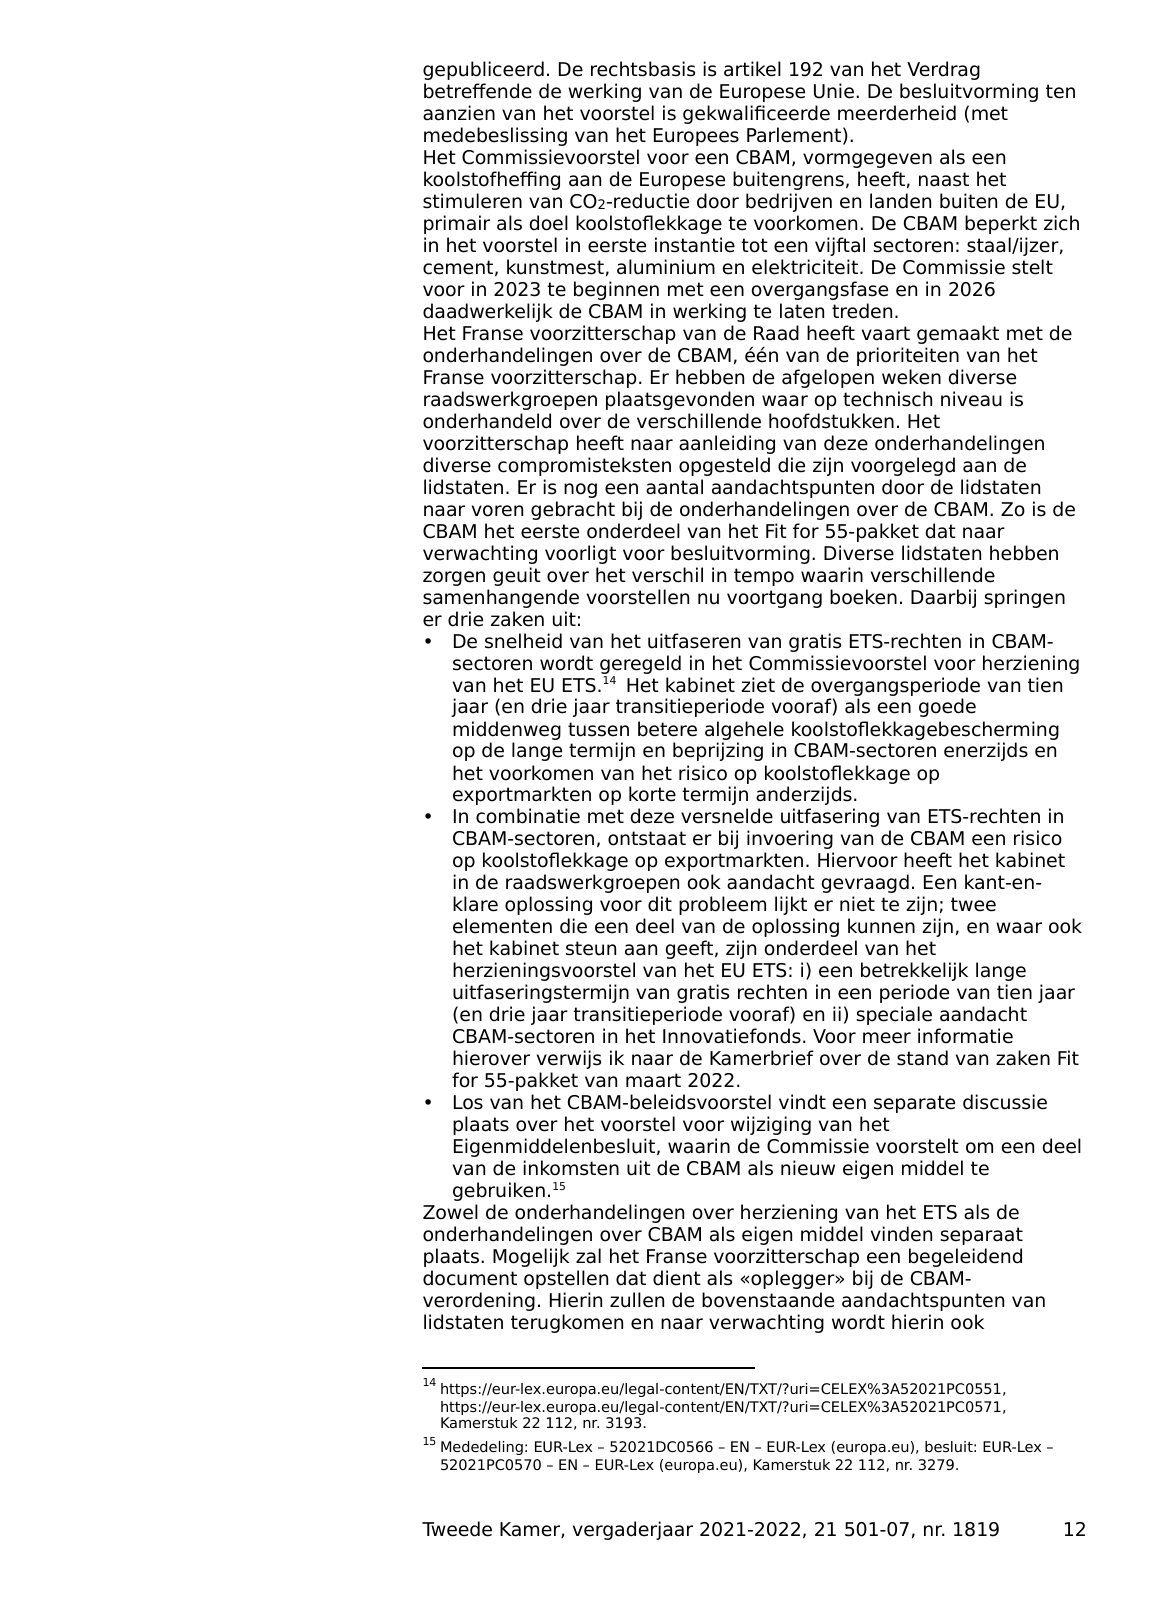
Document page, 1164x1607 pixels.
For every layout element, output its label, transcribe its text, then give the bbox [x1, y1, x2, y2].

text Het Commissievoorstel voor een CBAM, vormgegeven als een koolstofheffing aan de Europese buitengrens, heeft, naast het stimuleren van CO2-reductie door bedrijven en landen buiten de EU, primair als doel koolstoflekkage te voorkomen. De CBAM beperkt zich in het voorstel in eerste instantie tot een vijftal sectoren: staal/ijzer, cement, kunstmest, aluminium en elektriciteit. De Commissie stelt voor in 2023 te beginnen met een overgangsfase en in 2026 daadwerkelijk de CBAM in werking te laten treden. [422, 147, 1087, 323]
text Zowel de onderhandelingen over herziening van het ETS als de onderhandelingen over CBAM als eigen middel vinden separaat plaats. Mogelijk zal het Franse voorzitterschap een begeleidend document opstellen dat dient als «oplegger» bij de CBAM-verordening. Hierin zullen de bovenstaande aandachtspunten van lidstaten terugkomen en naar verwachting wordt hierin ook [422, 1202, 1087, 1334]
text gepubliceerd. De rechtsbasis is artikel 192 van het Verdrag betreffende de werking van de Europese Unie. De besluitvorming ten aanzien van het voorstel is gekwalificeerde meerderheid (met medebeslissing van het Europees Parlement). [422, 59, 1087, 147]
text Het Franse voorzitterschap van de Raad heeft vaart gemaakt met de onderhandelingen over de CBAM, één van de prioriteiten van het Franse voorzitterschap. Er hebben de afgelopen weken diverse raadswerkgroepen plaatsgevonden waar op technisch niveau is onderhandeld over de verschillende hoofdstukken. Het voorzitterschap heeft naar aanleiding van deze onderhandelingen diverse compromisteksten opgesteld die zijn voorgelegd aan de lidstaten. Er is nog een aantal aandachtspunten door de lidstaten naar voren gebracht bij de onderhandelingen over de CBAM. Zo is de CBAM het eerste onderdeel van het Fit for 55-pakket dat naar verwachting voorligt voor besluitvorming. Diverse lidstaten hebben zorgen geuit over het verschil in tempo waarin verschillende samenhangende voorstellen nu voortgang boeken. Daarbij springen er drie zaken uit: [422, 323, 1087, 631]
text Mededeling: EUR-Lex – 52021DC0566 – EN – EUR-Lex (europa.eu), besluit: EUR-Lex – 52021PC0570 – EN – EUR-Lex (europa.eu), Kamerstuk 22 112, nr. 3279. [422, 1435, 1087, 1474]
text • Los van het CBAM-beleidsvoorstel vindt een separate discussie plaats over het voorstel voor wijziging van het Eigenmiddelenbesluit, waarin de Commissie voorstelt om een deel van de inkomsten uit de CBAM als nieuw eigen middel te gebruiken. [422, 1092, 1087, 1202]
text https://eur-lex.europa.eu/legal-content/EN/TXT/?uri=CELEX%3A52021PC0551, https://eur-lex.europa.eu/legal-content/EN/TXT/?uri=CELEX%3A52021PC0571, Kamerstuk 22 112, nr. 3193. [422, 1377, 1087, 1432]
text • In combinatie met deze versnelde uitfasering van ETS-rechten in CBAM-sectoren, ontstaat er bij invoering van de CBAM een risico op koolstoflekkage op exportmarkten. Hiervoor heeft het kabinet in de raadswerkgroepen ook aandacht gevraagd. Een kant-en-klare oplossing voor dit probleem lijkt er niet te zijn; twee elementen die een deel van de oplossing kunnen zijn, en waar ook het kabinet steun aan geeft, zijn onderdeel van het herzieningsvoorstel van het EU ETS: i) een betrekkelijk lange uitfaseringstermijn van gratis rechten in een periode van tien jaar (en drie jaar transitieperiode vooraf) en ii) speciale aandacht CBAM-sectoren in het Innovatiefonds. Voor meer informatie hierover verwijs ik naar de Kamerbrief over de stand van zaken Fit for 55-pakket van maart 2022. [422, 806, 1087, 1092]
text • De snelheid van het uitfaseren van gratis ETS-rechten in CBAM-sectoren wordt geregeld in het Commissievoorstel voor herziening van het EU ETS. Het kabinet ziet de overgangsperiode van tien jaar (en drie jaar transitieperiode vooraf) als een goede middenweg tussen betere algehele koolstoflekkagebescherming op de lange termijn en beprijzing in CBAM-sectoren enerzijds en het voorkomen van het risico op koolstoflekkage op exportmarkten op korte termijn anderzijds. [422, 631, 1087, 806]
